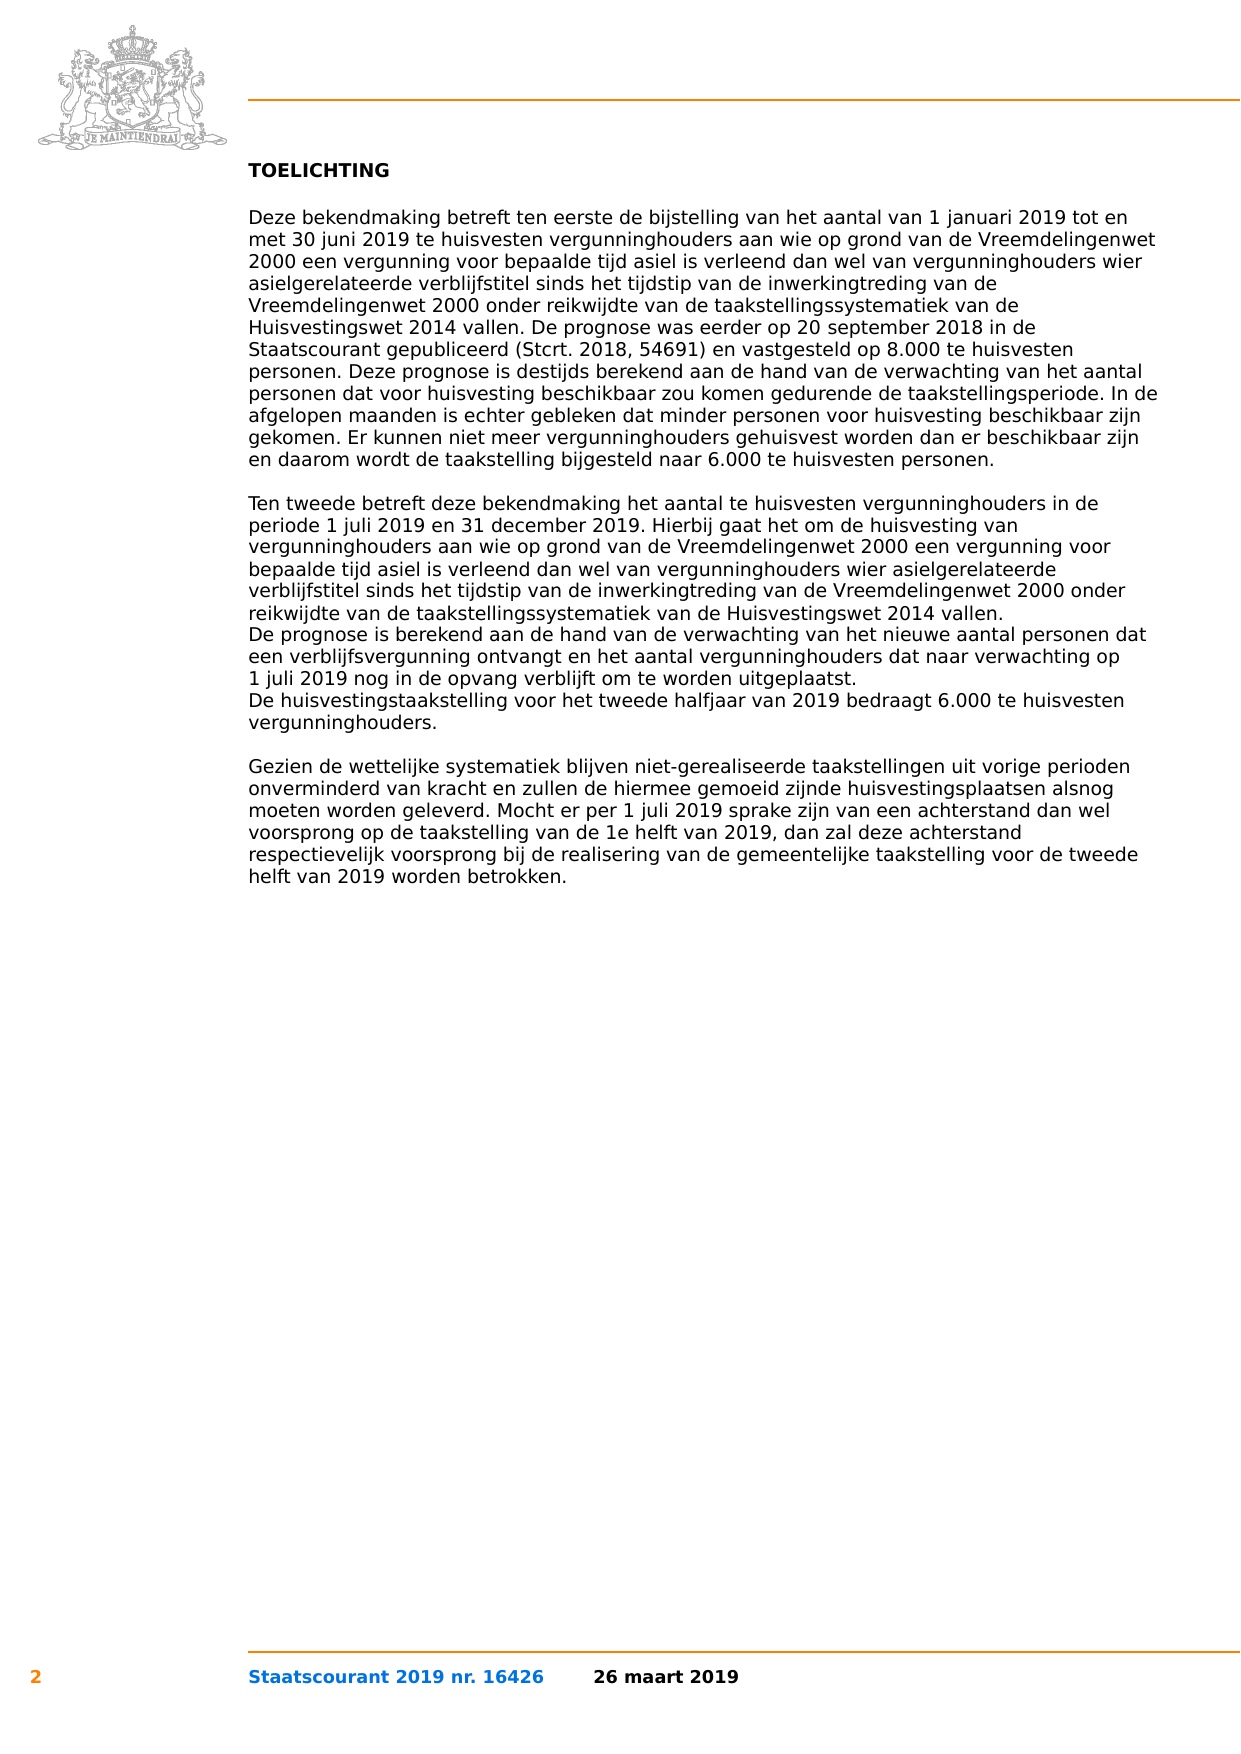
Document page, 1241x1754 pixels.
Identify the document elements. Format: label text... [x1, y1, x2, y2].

text Gezien de wettelijke systematiek blijven niet-gerealiseerde taakstellingen uit vorige perioden onverminderd van kracht en zullen de hiermee gemoeid zijnde huisvestingsplaatsen alsnog moeten worden geleverd. Mocht er per 1 juli 2019 sprake zijn van een achterstand dan wel voorsprong op de taakstelling van de 1e helft van 2019, dan zal deze achterstand respectievelijk voorsprong bij de realisering van de gemeentelijke taakstelling voor de tweede helft van 2019 worden betrokken. [248, 756, 1163, 888]
text Ten tweede betreft deze bekendmaking het aantal te huisvesten vergunninghouders in de periode 1 juli 2019 en 31 december 2019. Hierbij gaat het om de huisvesting van vergunninghouders aan wie op grond van de Vreemdelingenwet 2000 een vergunning voor bepaalde tijd asiel is verleend dan wel van vergunninghouders wier asielgerelateerde verblijfstitel sinds het tijdstip van de inwerkingtreding van de Vreemdelingenwet 2000 onder reikwijdte van de taakstellingssystematiek van de Huisvestingswet 2014 vallen. [248, 492, 1163, 624]
picture [38, 25, 227, 150]
text Deze bekendmaking betreft ten eerste de bijstelling van het aantal van 1 januari 2019 tot en met 30 juni 2019 te huisvesten vergunninghouders aan wie op grond van de Vreemdelingenwet 2000 een vergunning voor bepaalde tijd asiel is verleend dan wel van vergunninghouders wier asielgerelateerde verblijfstitel sinds het tijdstip van de inwerkingtreding van de Vreemdelingenwet 2000 onder reikwijdte van de taakstellingssystematiek van de Huisvestingswet 2014 vallen. De prognose was eerder op 20 september 2018 in de Staatscourant gepubliceerd (Stcrt. 2018, 54691) en vastgesteld op 8.000 te huisvesten personen. Deze prognose is destijds berekend aan de hand van de verwachting van het aantal personen dat voor huisvesting beschikbaar zou komen gedurende de taakstellingsperiode. In de afgelopen maanden is echter gebleken dat minder personen voor huisvesting beschikbaar zijn gekomen. Er kunnen niet meer vergunninghouders gehuisvest worden dan er beschikbaar zijn en daarom wordt de taakstelling bijgesteld naar 6.000 te huisvesten personen. [248, 207, 1163, 471]
text De huisvestingstaakstelling voor het tweede halfjaar van 2019 bedraagt 6.000 te huisvesten vergunninghouders. [248, 690, 1163, 734]
subtitle TOELICHTING [248, 160, 1163, 182]
text De prognose is berekend aan de hand van de verwachting van het nieuwe aantal personen dat een verblijfsvergunning ontvangt en het aantal vergunninghouders dat naar verwachting op 1 juli 2019 nog in de opvang verblijft om te worden uitgeplaatst. [248, 624, 1163, 690]
